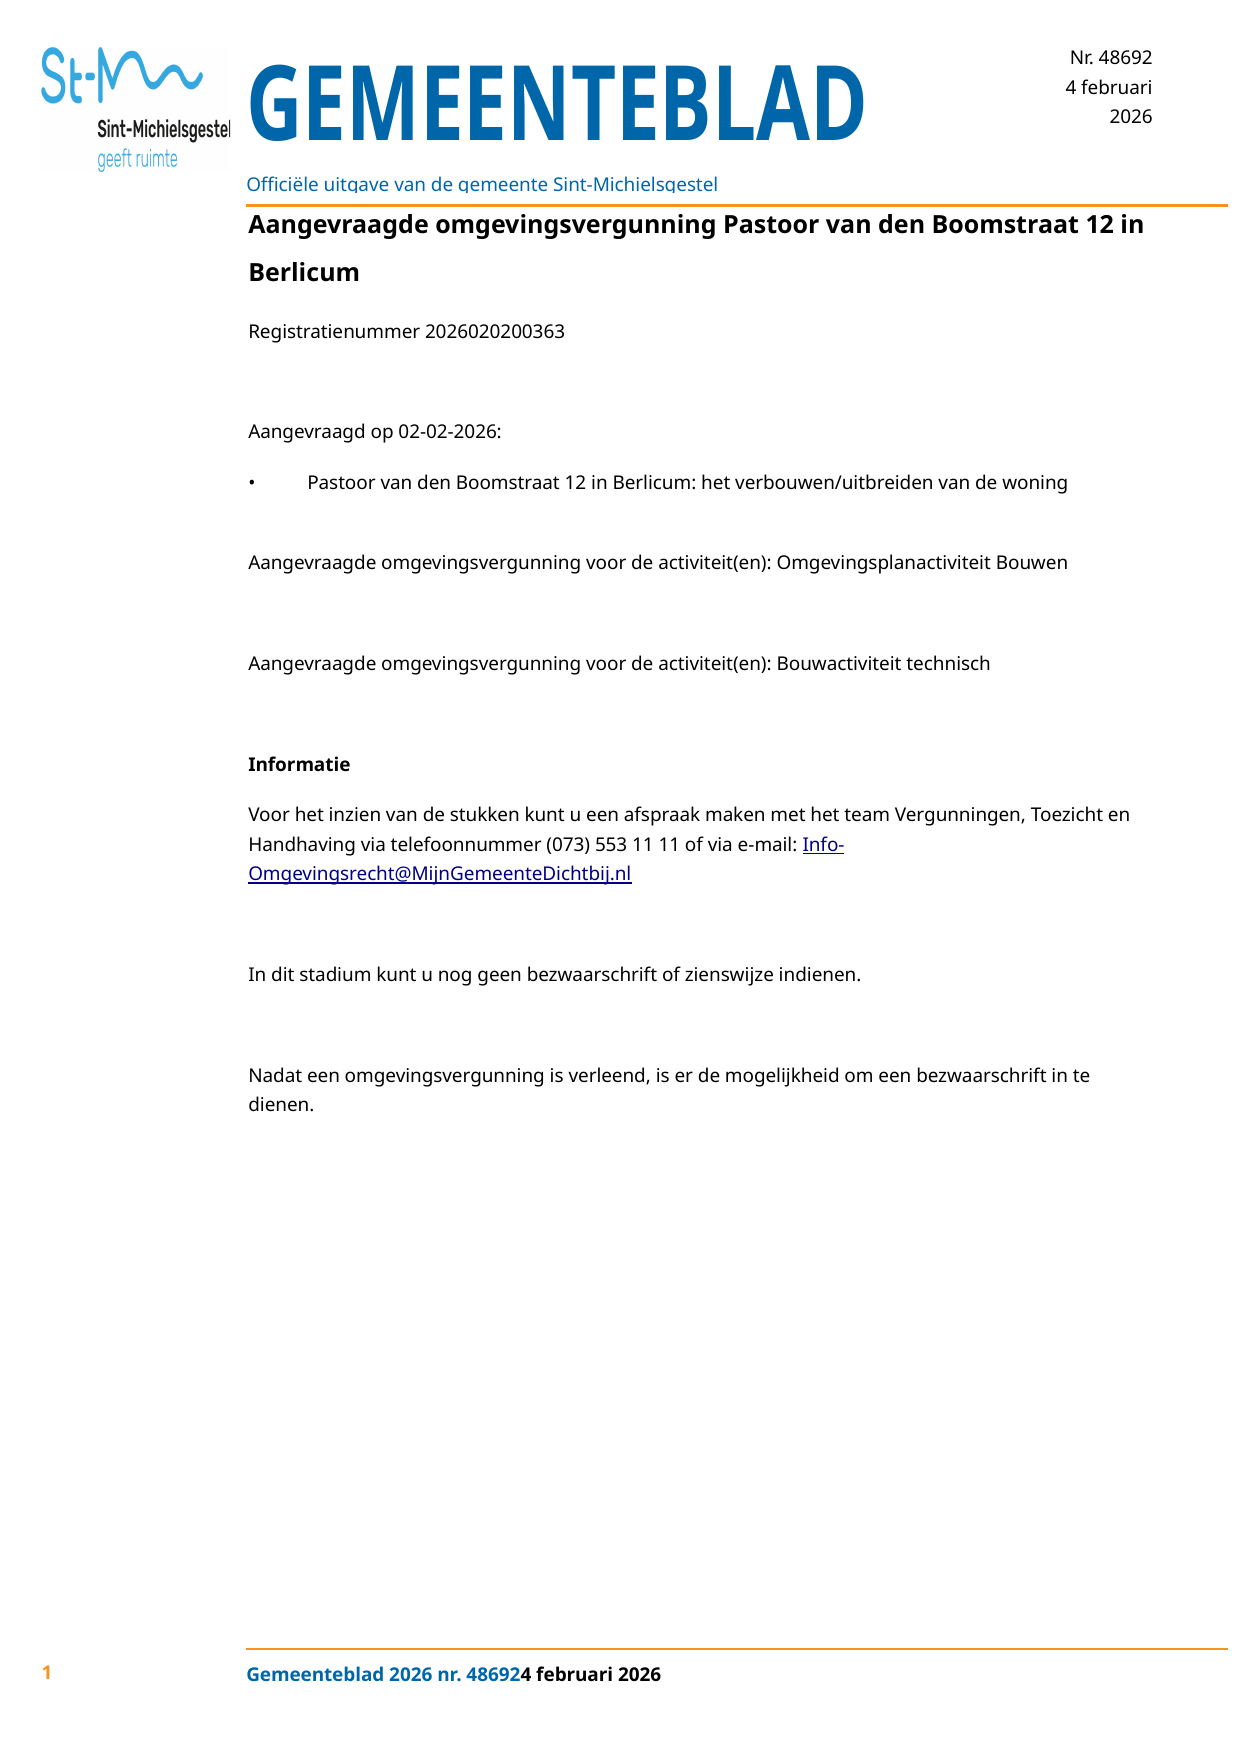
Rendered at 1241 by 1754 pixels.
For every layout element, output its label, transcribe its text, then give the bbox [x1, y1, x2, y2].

text Informatie [248, 751, 1152, 777]
text Aangevraagde omgevingsvergunning voor de activiteit(en): Bouwactiviteit technisch [248, 650, 1152, 676]
list Pastoor van den Boomstraat 12 in Berlicum: het verbouwen/uitbreiden van de woning [248, 469, 1152, 495]
text Aangevraagd op 02-02-2026: [248, 419, 1152, 444]
picture [41, 47, 231, 172]
text Aangevraagde omgevingsvergunning voor de activiteit(en): Omgevingsplanactiviteit Bouwen [248, 549, 1152, 575]
text Registratienummer 2026020200363 [248, 318, 1152, 344]
text Voor het inzien van de stukken kunt u een afspraak maken met het team Vergunningen, Toezicht en Handhaving via telefoonnummer (073) 553 11 11 of via e-mail: Info-Omgevingsrecht@MijnGemeenteDichtbij.nl [248, 801, 1152, 886]
text Aangevraagde omgevingsvergunning Pastoor van den Boomstraat 12 in Berlicum [248, 207, 1152, 288]
text In dit stadium kunt u nog geen bezwaarschrift of zienswijze indienen. [248, 961, 1152, 987]
text Nadat een omgevingsvergunning is verleend, is er de mogelijkheid om een bezwaarschrift in te dienen. [248, 1062, 1152, 1117]
